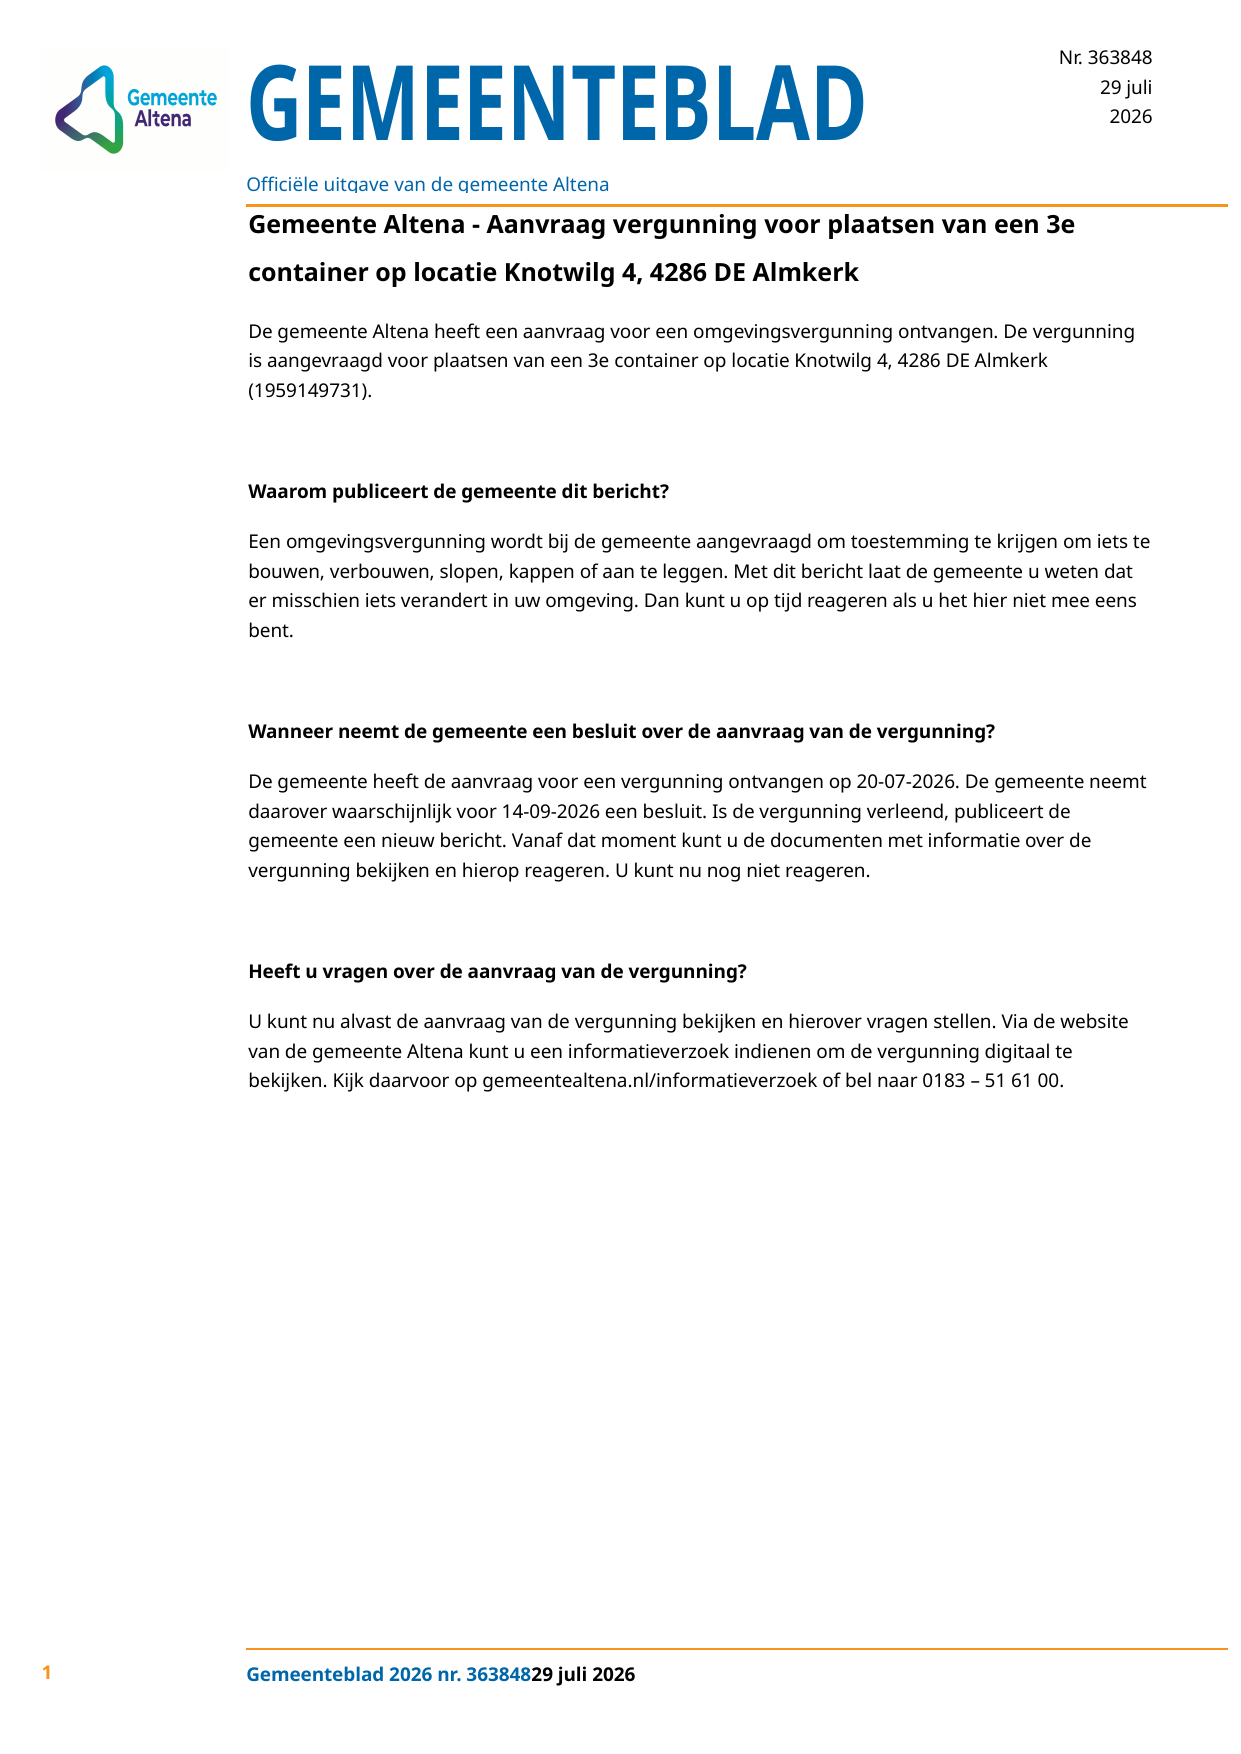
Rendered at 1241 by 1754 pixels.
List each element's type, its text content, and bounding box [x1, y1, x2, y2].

text Gemeente Altena - Aanvraag vergunning voor plaatsen van een 3e container op locatie Knotwilg 4, 4286 DE Almkerk [248, 207, 1152, 288]
text Een omgevingsvergunning wordt bij de gemeente aangevraagd om toestemming te krijgen om iets te bouwen, verbouwen, slopen, kappen of aan te leggen. Met dit bericht laat de gemeente u weten dat er misschien iets verandert in uw omgeving. Dan kunt u op tijd reageren als u het hier niet mee eens bent. [248, 528, 1152, 643]
text U kunt nu alvast de aanvraag van de vergunning bekijken en hierover vragen stellen. Via de website van de gemeente Altena kunt u een informatieverzoek indienen om de vergunning digitaal te bekijken. Kijk daarvoor op gemeentealtena.nl/informatieverzoek of bel naar 0183 – 51 61 00. [248, 1008, 1152, 1093]
text Waarom publiceert de gemeente dit bericht? [248, 478, 1152, 504]
text Wanneer neemt de gemeente een besluit over de aanvraag van de vergunning? [248, 718, 1152, 744]
picture [41, 47, 231, 172]
text De gemeente heeft de aanvraag voor een vergunning ontvangen op 20-07-2026. De gemeente neemt daarover waarschijnlijk voor 14-09-2026 een besluit. Is de vergunning verleend, publiceert de gemeente een nieuw bericht. Vanaf dat moment kunt u de documenten met informatie over de vergunning bekijken en hierop reageren. U kunt nu nog niet reageren. [248, 768, 1152, 883]
text Heeft u vragen over de aanvraag van de vergunning? [248, 958, 1152, 984]
text De gemeente Altena heeft een aanvraag voor een omgevingsvergunning ontvangen. De vergunning is aangevraagd voor plaatsen van een 3e container op locatie Knotwilg 4, 4286 DE Almkerk (1959149731). [248, 318, 1152, 403]
